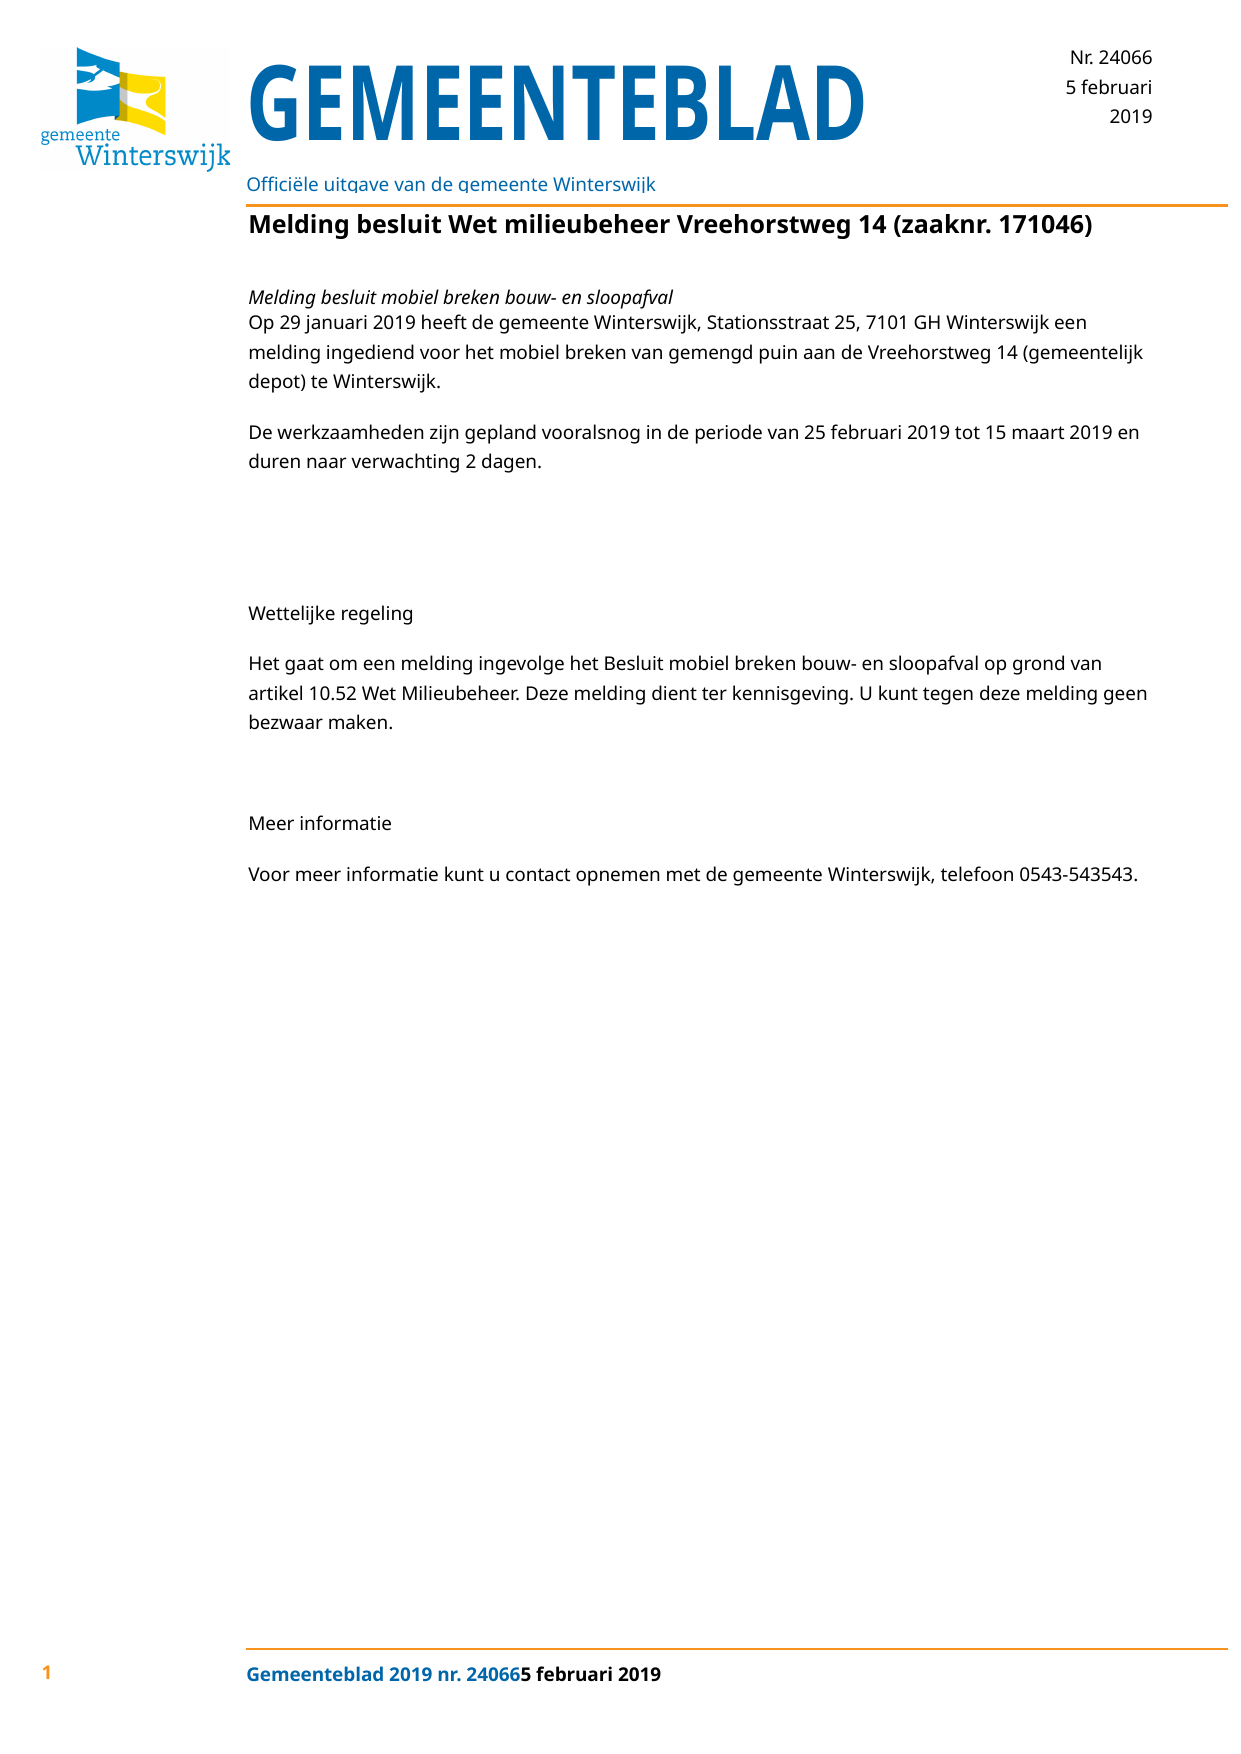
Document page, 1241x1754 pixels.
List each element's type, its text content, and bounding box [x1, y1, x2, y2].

picture [225, 153, 231, 162]
text Op 29 januari 2019 heeft de gemeente Winterswijk, Stationsstraat 25, 7101 GH Winterswijk een melding ingediend voor het mobiel breken van gemengd puin aan de Vreehorstweg 14 (gemeentelijk depot) te Winterswijk. [248, 309, 1152, 394]
text Melding besluit Wet milieubeheer Vreehorstweg 14 (zaaknr. 171046) [248, 207, 1152, 241]
text Het gaat om een melding ingevolge het Besluit mobiel breken bouw- en sloopafval op grond van artikel 10.52 Wet Milieubeheer. Deze melding dient ter kennisgeving. U kunt tegen deze melding geen bezwaar maken. [248, 650, 1152, 735]
text Melding besluit mobiel breken bouw- en sloopafval [248, 284, 1152, 309]
text Meer informatie [248, 810, 1152, 836]
text Wettelijke regeling [248, 600, 1152, 626]
picture [41, 47, 231, 172]
text Voor meer informatie kunt u contact opnemen met de gemeente Winterswijk, telefoon 0543-543543. [248, 861, 1152, 887]
text De werkzaamheden zijn gepland vooralsnog in de periode van 25 februari 2019 tot 15 maart 2019 en duren naar verwachting 2 dagen. [248, 419, 1152, 474]
